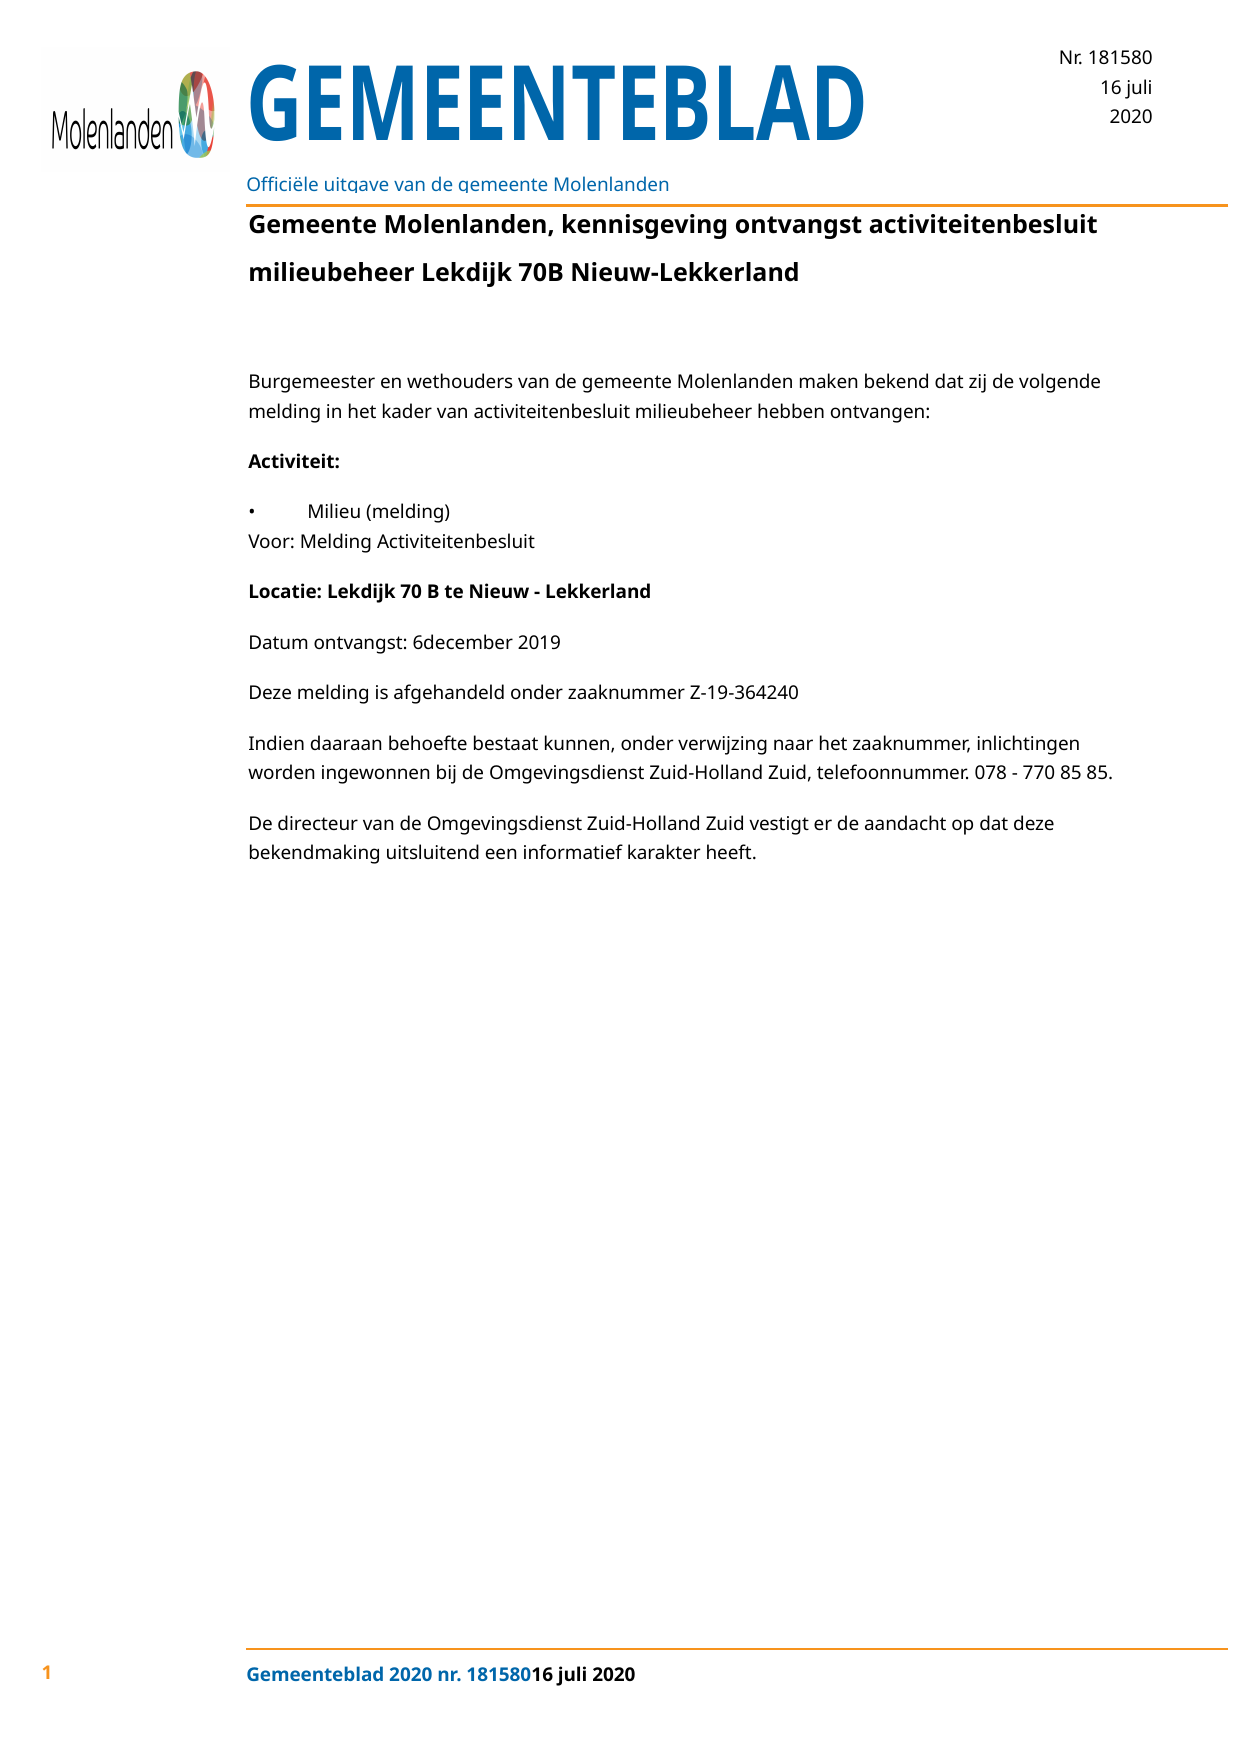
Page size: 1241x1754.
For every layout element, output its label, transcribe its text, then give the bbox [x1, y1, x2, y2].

text Gemeente Molenlanden, kennisgeving ontvangst activiteitenbesluit milieubeheer Lekdijk 70B Nieuw-Lekkerland [248, 207, 1152, 288]
text De directeur van de Omgevingsdienst Zuid-Holland Zuid vestigt er de aandacht op dat deze bekendmaking uitsluitend een informatief karakter heeft. [248, 810, 1152, 865]
text Burgemeester en wethouders van de gemeente Molenlanden maken bekend dat zij de volgende melding in het kader van activiteitenbesluit milieubeheer hebben ontvangen: [248, 368, 1152, 424]
picture [41, 47, 231, 172]
text Locatie: Lekdijk 70 B te Nieuw - Lekkerland [248, 579, 1152, 604]
text Indien daaraan behoefte bestaat kunnen, onder verwijzing naar het zaaknummer, inlichtingen worden ingewonnen bij de Omgevingsdienst Zuid-Holland Zuid, telefoonnummer. 078 - 770 85 85. [248, 730, 1152, 785]
text Voor: Melding Activiteitenbesluit [248, 528, 1152, 554]
text Deze melding is afgehandeld onder zaaknummer Z-19-364240 [248, 679, 1152, 705]
text Activiteit: [248, 448, 1152, 474]
list Milieu (melding) [248, 499, 1152, 524]
text Datum ontvangst: 6december 2019 [248, 629, 1152, 655]
